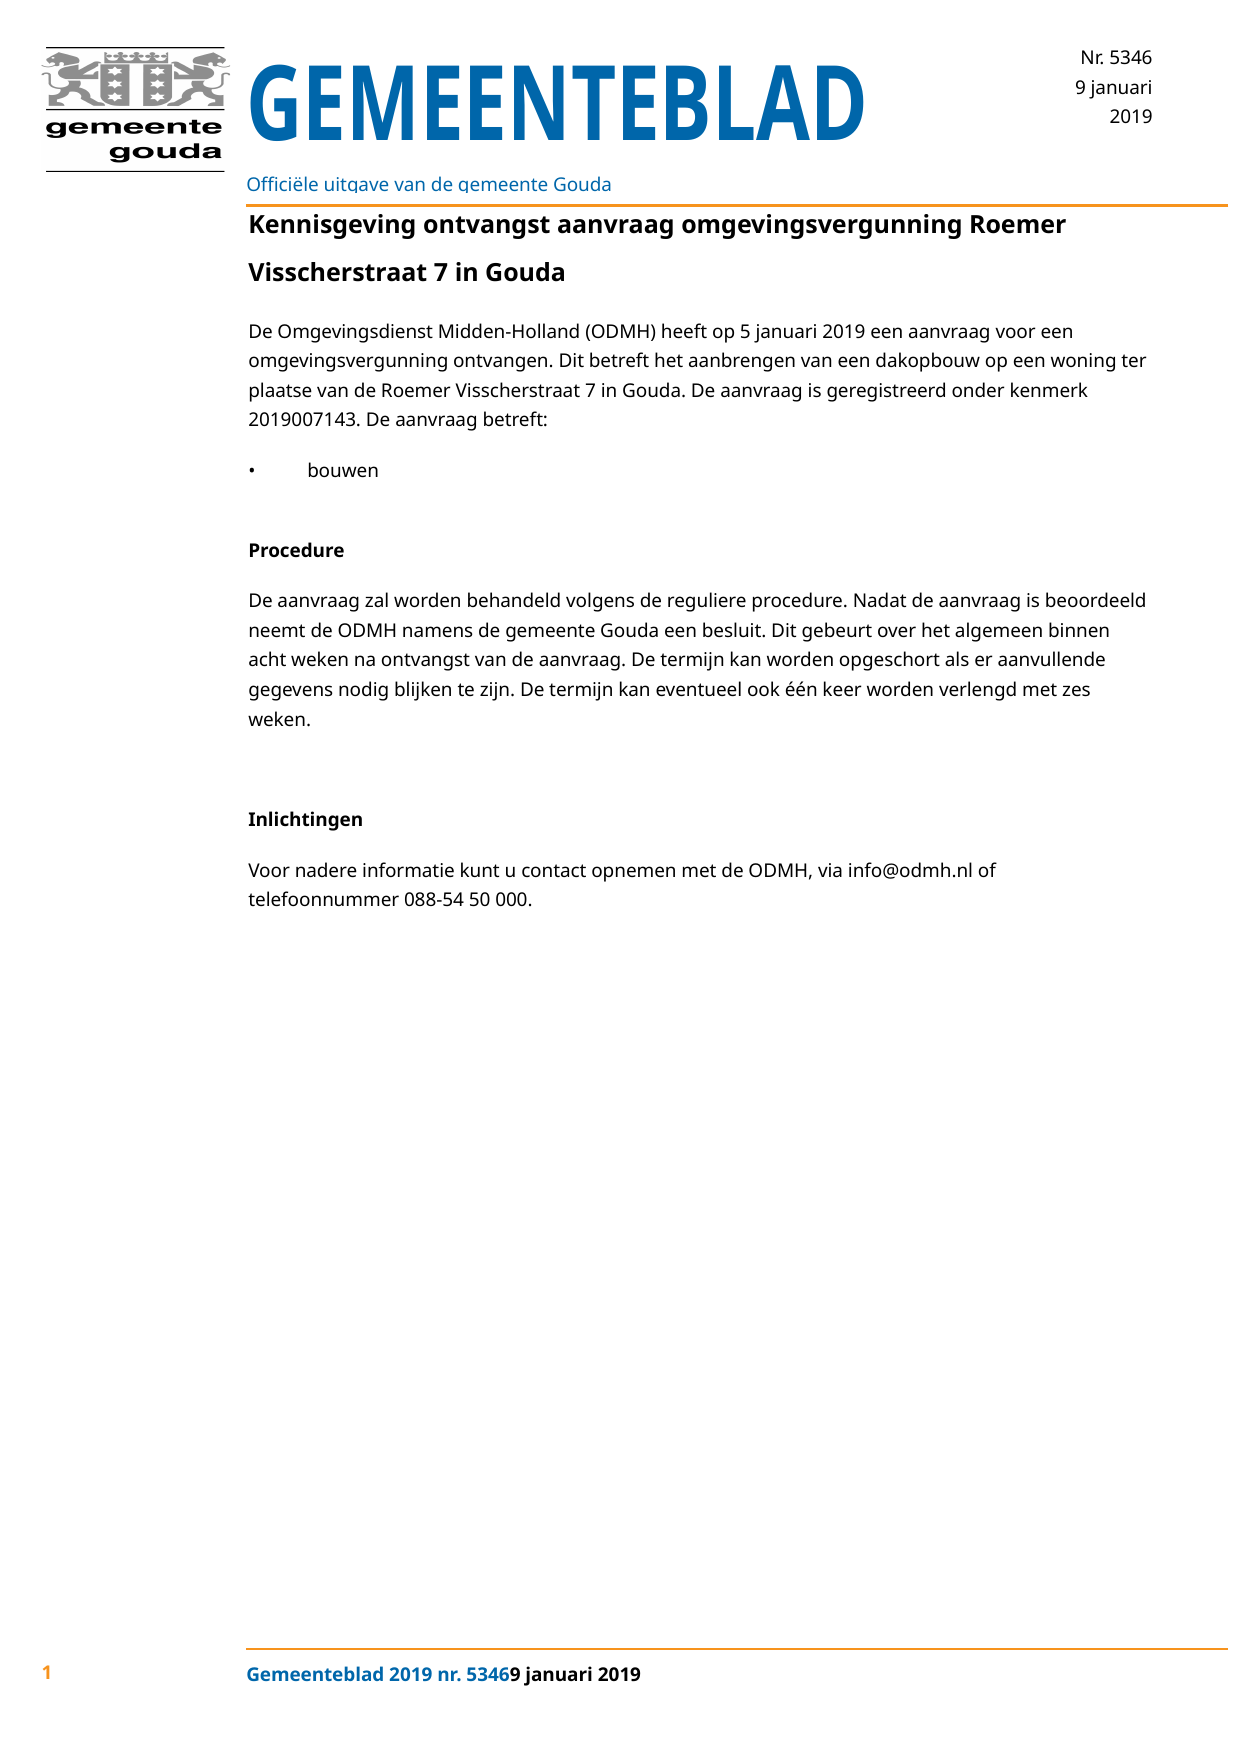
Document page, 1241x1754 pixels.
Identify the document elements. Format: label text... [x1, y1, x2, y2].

text De Omgevingsdienst Midden-Holland (ODMH) heeft op 5 januari 2019 een aanvraag voor een omgevingsvergunning ontvangen. Dit betreft het aanbrengen van een dakopbouw op een woning ter plaatse van de Roemer Visscherstraat 7 in Gouda. De aanvraag is geregistreerd onder kenmerk 2019007143. De aanvraag betreft: [248, 318, 1152, 432]
text Procedure [248, 537, 1152, 563]
picture [41, 47, 231, 172]
text Kennisgeving ontvangst aanvraag omgevingsvergunning Roemer Visscherstraat 7 in Gouda [248, 207, 1152, 288]
list bouwen [248, 457, 1152, 483]
text Voor nadere informatie kunt u contact opnemen met de ODMH, via info@odmh.nl of telefoonnummer 088-54 50 000. [248, 857, 1152, 912]
text De aanvraag zal worden behandeld volgens de reguliere procedure. Nadat de aanvraag is beoordeeld neemt de ODMH namens de gemeente Gouda een besluit. Dit gebeurt over het algemeen binnen acht weken na ontvangst van de aanvraag. De termijn kan worden opgeschort als er aanvullende gegevens nodig blijken te zijn. De termijn kan eventueel ook één keer worden verlengd met zes weken. [248, 587, 1152, 732]
text Inlichtingen [248, 807, 1152, 832]
